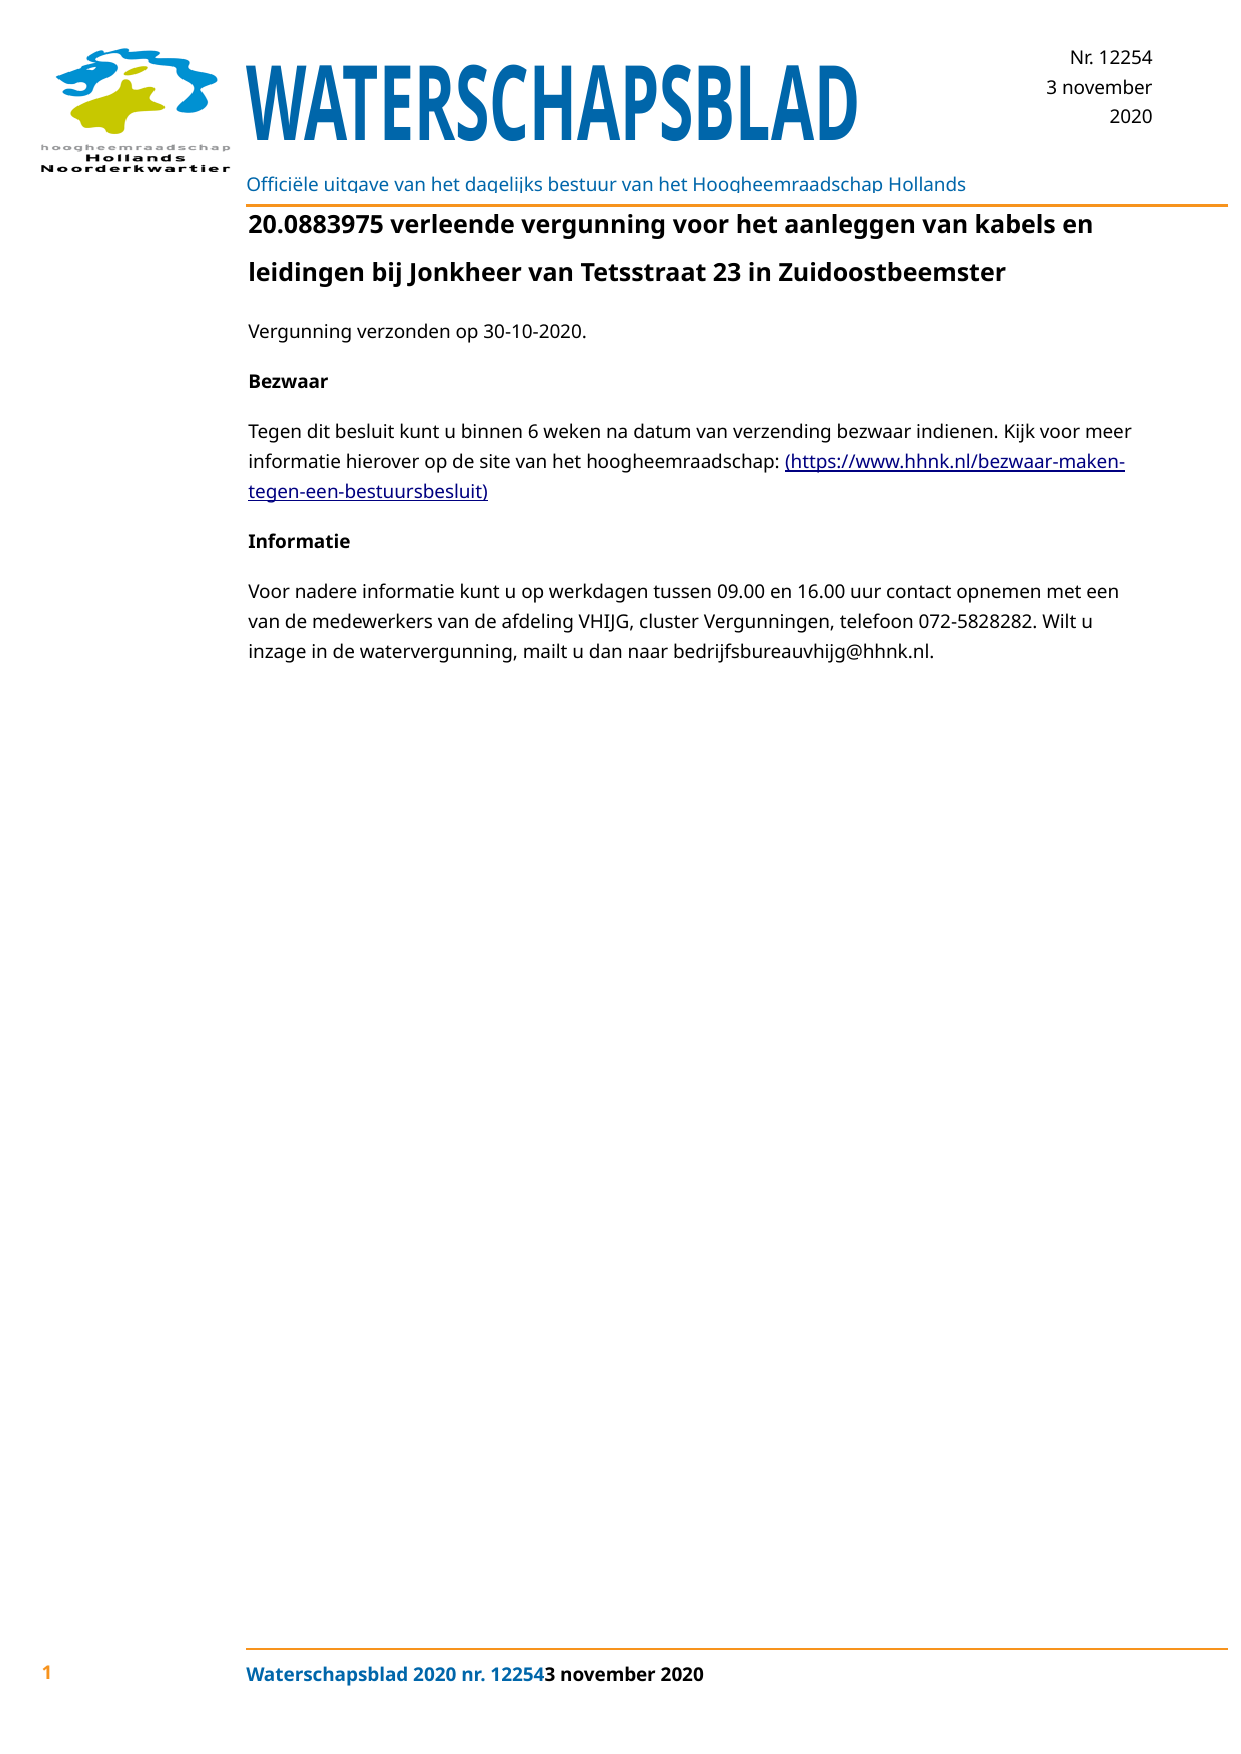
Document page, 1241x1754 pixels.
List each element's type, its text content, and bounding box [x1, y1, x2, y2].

text Vergunning verzonden op 30-10-2020. [248, 318, 1152, 344]
text Informatie [248, 528, 1152, 554]
text Bezwaar [248, 368, 1152, 394]
text 20.0883975 verleende vergunning voor het aanleggen van kabels en leidingen bij Jonkheer van Tetsstraat 23 in Zuidoostbeemster [248, 207, 1152, 288]
text Tegen dit besluit kunt u binnen 6 weken na datum van verzending bezwaar indienen. Kijk voor meer informatie hierover op de site van het hoogheemraadschap: (https://www.hhnk.nl/bezwaar-maken-tegen-een-bestuursbesluit) [248, 419, 1152, 504]
picture [41, 47, 231, 172]
text Voor nadere informatie kunt u op werkdagen tussen 09.00 en 16.00 uur contact opnemen met een van de medewerkers van de afdeling VHIJG, cluster Vergunningen, telefoon 072-5828282. Wilt u inzage in de watervergunning, mailt u dan naar bedrijfsbureauvhijg@hhnk.nl. [248, 579, 1152, 664]
